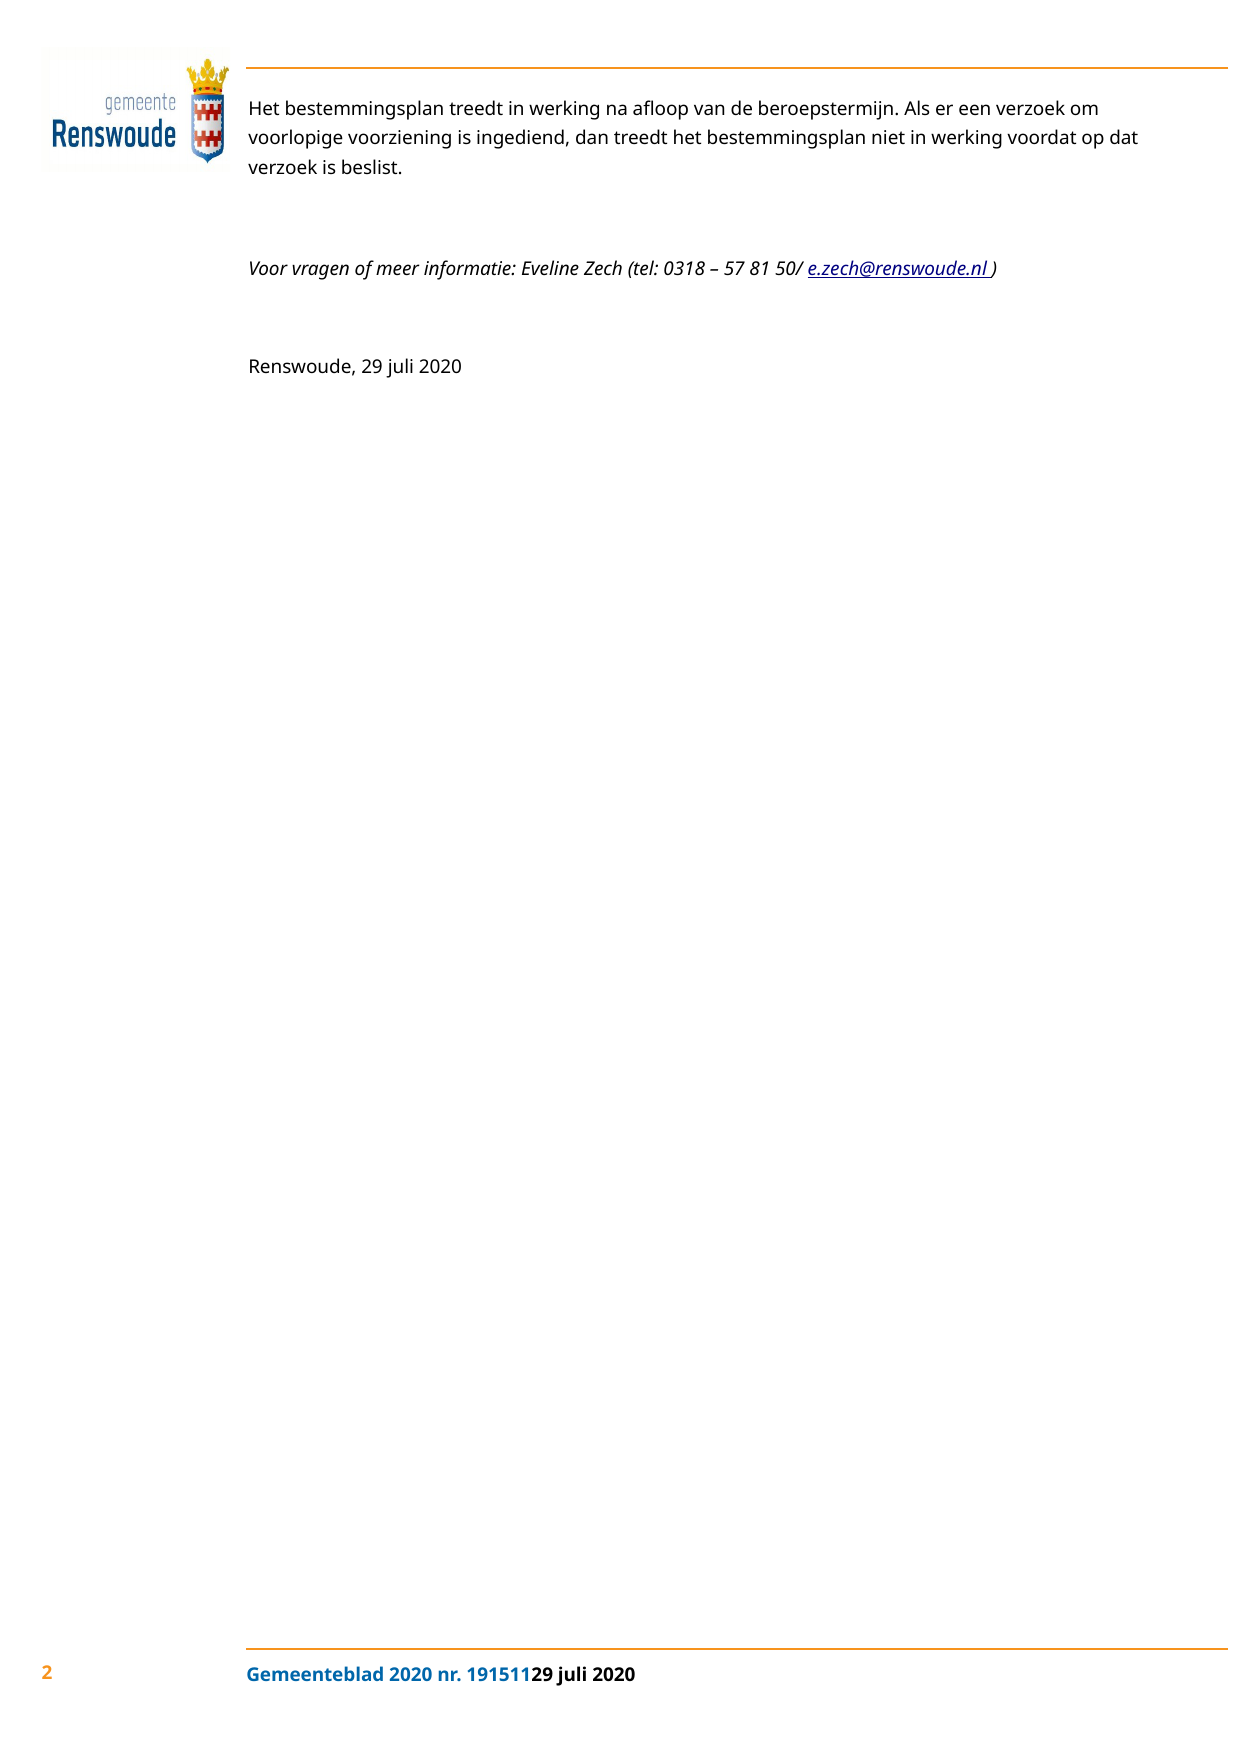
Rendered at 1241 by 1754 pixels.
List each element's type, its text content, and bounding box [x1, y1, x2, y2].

text Renswoude, 29 juli 2020 [248, 353, 1152, 379]
text Het bestemmingsplan treedt in werking na afloop van de beroepstermijn. Als er een verzoek om voorlopige voorziening is ingediend, dan treedt het bestemmingsplan niet in werking voordat op dat verzoek is beslist. [248, 95, 1152, 180]
picture [41, 47, 231, 172]
text Voor vragen of meer informatie: Eveline Zech (tel: 0318 – 57 81 50/ e.zech@renswoude.nl ) [248, 255, 1152, 281]
